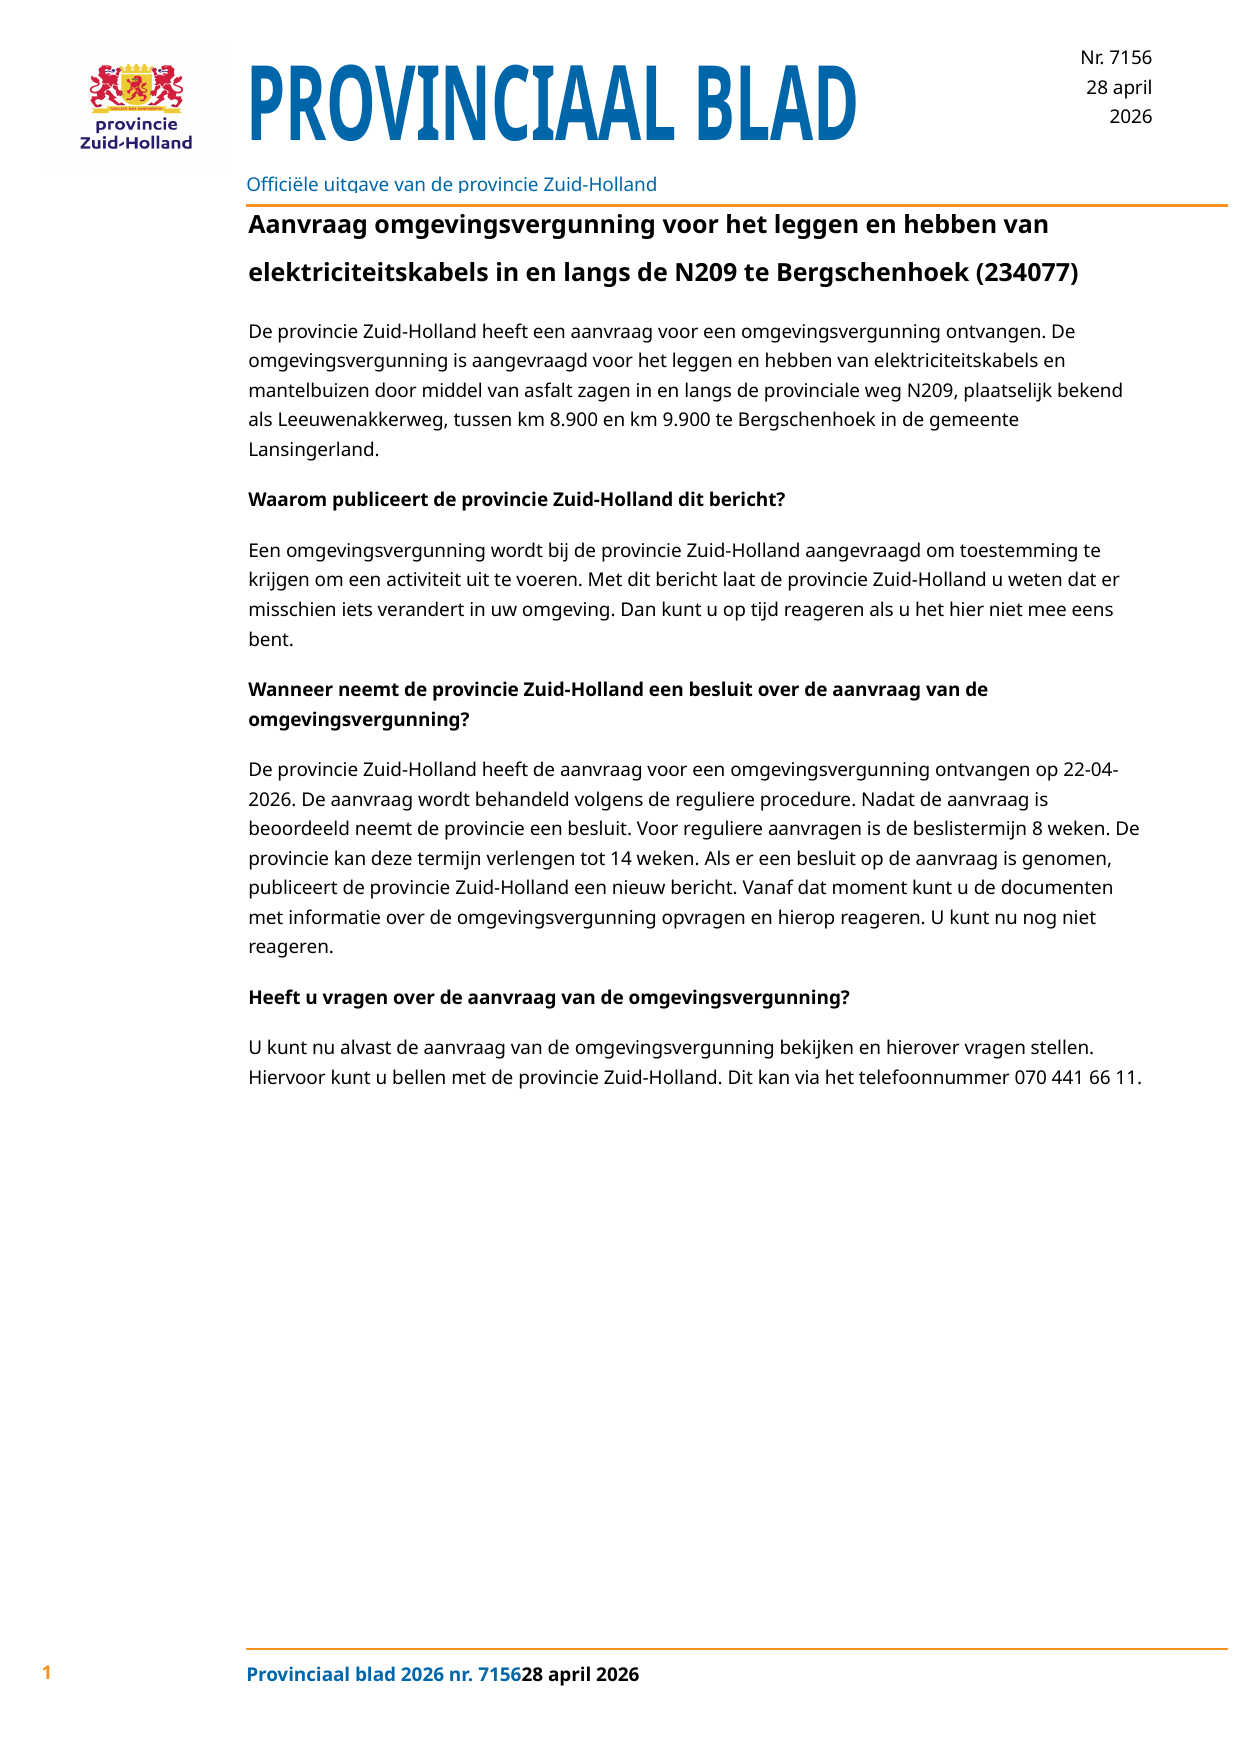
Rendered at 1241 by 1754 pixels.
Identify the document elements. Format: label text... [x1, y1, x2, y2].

text Heeft u vragen over de aanvraag van de omgevingsvergunning? [248, 984, 1152, 1010]
text Een omgevingsvergunning wordt bij de provincie Zuid-Holland aangevraagd om toestemming te krijgen om een activiteit uit te voeren. Met dit bericht laat de provincie Zuid-Holland u weten dat er misschien iets verandert in uw omgeving. Dan kunt u op tijd reageren als u het hier niet mee eens bent. [248, 537, 1152, 652]
text De provincie Zuid-Holland heeft een aanvraag voor een omgevingsvergunning ontvangen. De omgevingsvergunning is aangevraagd voor het leggen en hebben van elektriciteitskabels en mantelbuizen door middel van asfalt zagen in en langs de provinciale weg N209, plaatselijk bekend als Leeuwenakkerweg, tussen km 8.900 en km 9.900 te Bergschenhoek in de gemeente Lansingerland. [248, 318, 1152, 462]
text De provincie Zuid-Holland heeft de aanvraag voor een omgevingsvergunning ontvangen op 22-04-2026. De aanvraag wordt behandeld volgens de reguliere procedure. Nadat de aanvraag is beoordeeld neemt de provincie een besluit. Voor reguliere aanvragen is de beslistermijn 8 weken. De provincie kan deze termijn verlengen tot 14 weken. Als er een besluit op de aanvraag is genomen, publiceert de provincie Zuid-Holland een nieuw bericht. Vanaf dat moment kunt u de documenten met informatie over de omgevingsvergunning opvragen en hierop reageren. U kunt nu nog niet reageren. [248, 756, 1152, 959]
text Wanneer neemt de provincie Zuid-Holland een besluit over de aanvraag van de omgevingsvergunning? [248, 676, 1152, 732]
text Waarom publiceert de provincie Zuid-Holland dit bericht? [248, 487, 1152, 512]
text Aanvraag omgevingsvergunning voor het leggen en hebben van elektriciteitskabels in en langs de N209 te Bergschenhoek (234077) [248, 207, 1152, 288]
text U kunt nu alvast de aanvraag van de omgevingsvergunning bekijken en hierover vragen stellen. Hiervoor kunt u bellen met de provincie Zuid-Holland. Dit kan via het telefoonnummer 070 441 66 11. [248, 1034, 1152, 1090]
picture [41, 47, 231, 172]
